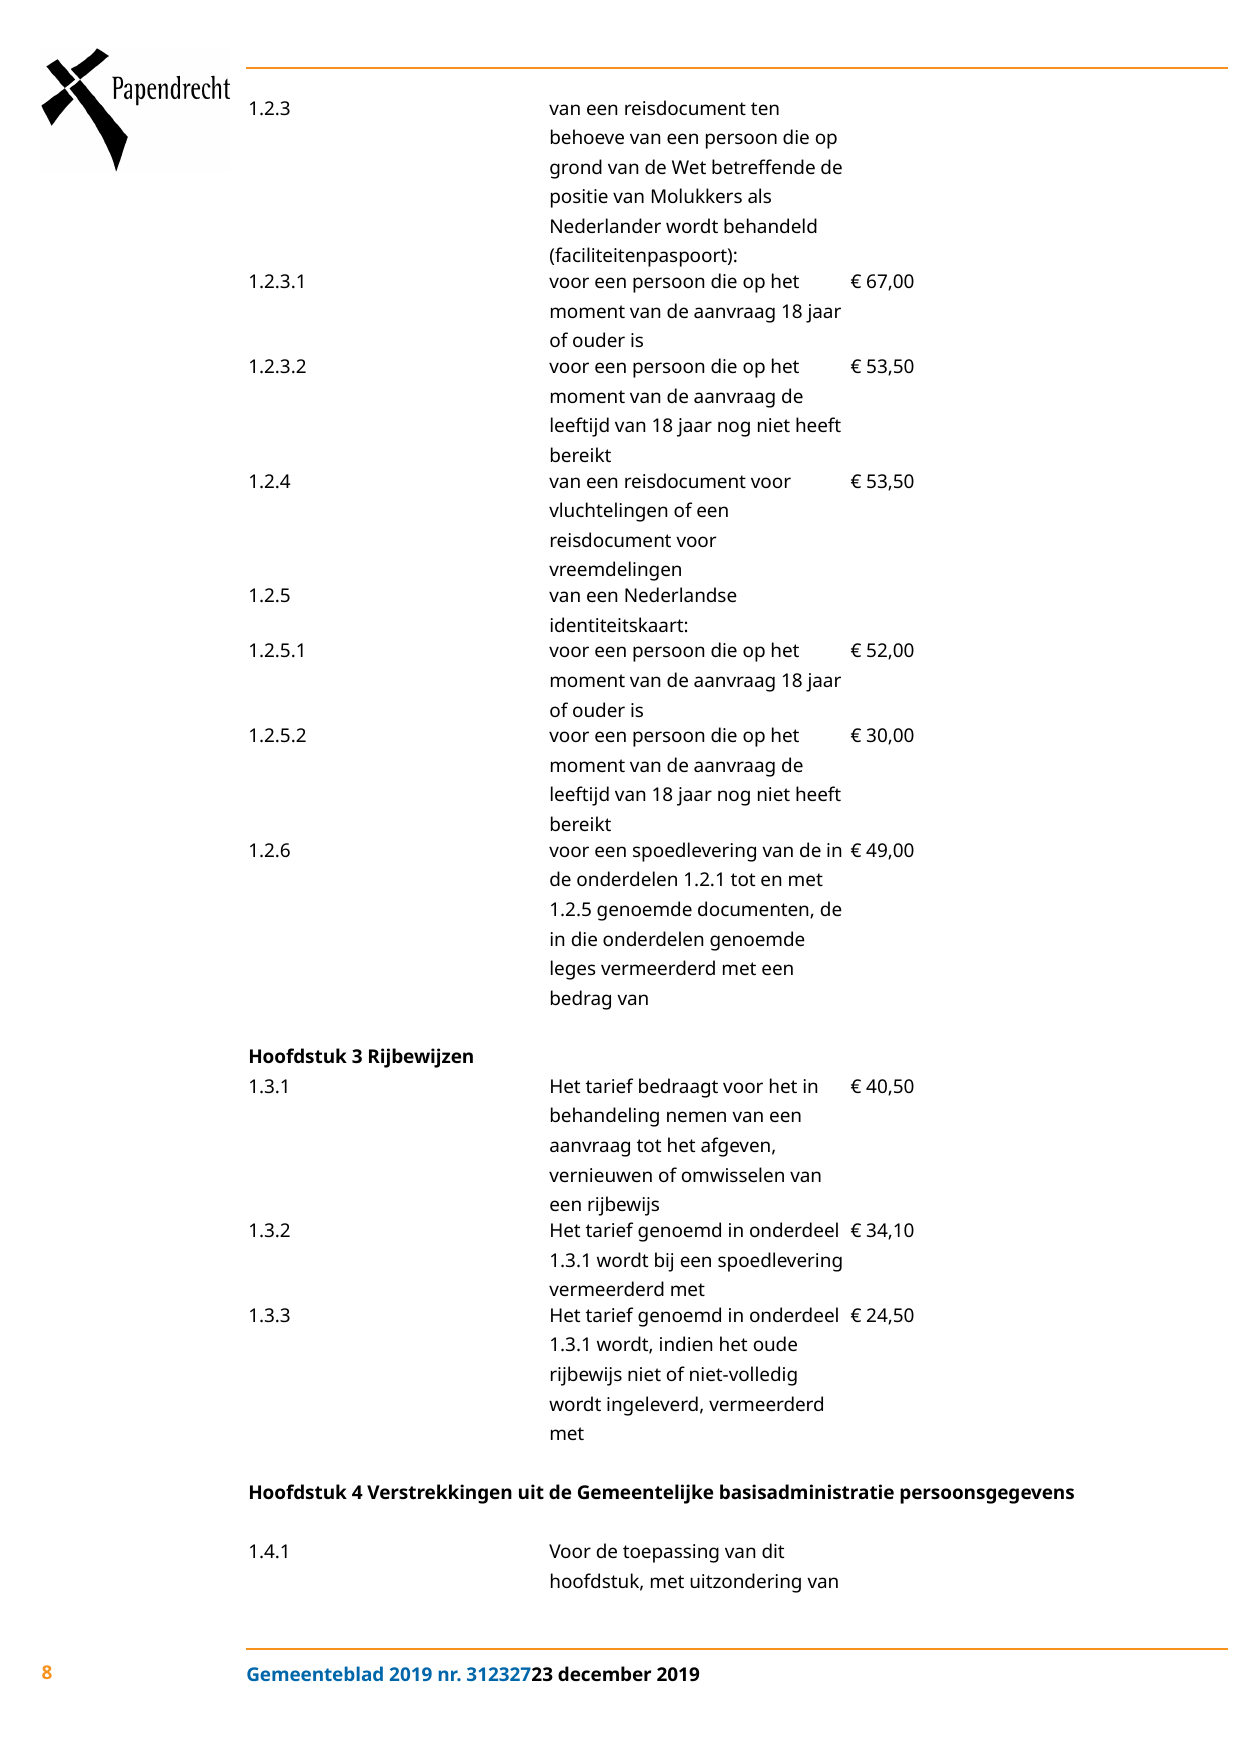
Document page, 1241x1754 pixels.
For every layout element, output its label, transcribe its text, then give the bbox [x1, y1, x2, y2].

table_header Voor de toepassing van dit hoofdstuk, met uitzondering van [549, 1538, 850, 1593]
table_cell 1.2.5.1 [248, 638, 549, 722]
table_header 1.4.1 [248, 1538, 549, 1593]
table_cell € 52,00 [850, 638, 1152, 722]
table_header € 40,50 [850, 1073, 1152, 1217]
table_cell [850, 582, 1152, 638]
text Hoofdstuk 4 Verstrekkingen uit de Gemeentelijke basisadministratie persoonsgegevens [248, 1479, 1152, 1505]
table_cell € 24,50 [850, 1302, 1152, 1446]
table_cell € 67,00 [850, 269, 1152, 353]
table_cell voor een persoon die op het moment van de aanvraag 18 jaar of ouder is [549, 269, 850, 353]
table_cell voor een persoon die op het moment van de aanvraag de leeftijd van 18 jaar nog niet heeft bereikt [549, 353, 850, 468]
table_cell voor een persoon die op het moment van de aanvraag de leeftijd van 18 jaar nog niet heeft bereikt [549, 723, 850, 837]
table_header 1.3.1 [248, 1073, 549, 1217]
table_cell 1.3.2 [248, 1217, 549, 1302]
table_cell van een reisdocument ten behoeve van een persoon die op grond van de Wet betreffende de positie van Molukkers als Nederlander wordt behandeld (faciliteitenpaspoort): [549, 95, 850, 268]
table_cell € 53,50 [850, 468, 1152, 582]
table_cell voor een persoon die op het moment van de aanvraag 18 jaar of ouder is [549, 638, 850, 722]
table_cell van een Nederlandse identiteitskaart: [549, 582, 850, 638]
table_cell 1.2.5 [248, 582, 549, 638]
table_header [850, 1538, 1152, 1593]
table_cell € 53,50 [850, 353, 1152, 468]
table_cell van een reisdocument voor vluchtelingen of een reisdocument voor vreemdelingen [549, 468, 850, 582]
table_cell Het tarief genoemd in onderdeel 1.3.1 wordt bij een spoedlevering vermeerderd met [549, 1217, 850, 1302]
text Hoofdstuk 3 Rijbewijzen [248, 1043, 1152, 1069]
table_cell 1.2.4 [248, 468, 549, 582]
table_cell 1.2.6 [248, 837, 549, 1011]
table_cell € 30,00 [850, 723, 1152, 837]
table_cell [850, 95, 1152, 268]
table_cell € 34,10 [850, 1217, 1152, 1302]
table_cell € 49,00 [850, 837, 1152, 1011]
table_cell 1.2.5.2 [248, 723, 549, 837]
table_cell 1.2.3 [248, 95, 549, 268]
table_cell 1.2.3.2 [248, 353, 549, 468]
table_cell Het tarief genoemd in onderdeel 1.3.1 wordt, indien het oude rijbewijs niet of niet-volledig wordt ingeleverd, vermeerderd met [549, 1302, 850, 1446]
table_cell 1.2.3.1 [248, 269, 549, 353]
table_header Het tarief bedraagt voor het in behandeling nemen van een aanvraag tot het afgeven, vernieuwen of omwisselen van een rijbewijs [549, 1073, 850, 1217]
picture [41, 47, 231, 172]
table_cell 1.3.3 [248, 1302, 549, 1446]
table_cell voor een spoedlevering van de in de onderdelen 1.2.1 tot en met 1.2.5 genoemde documenten, de in die onderdelen genoemde leges vermeerderd met een bedrag van [549, 837, 850, 1011]
